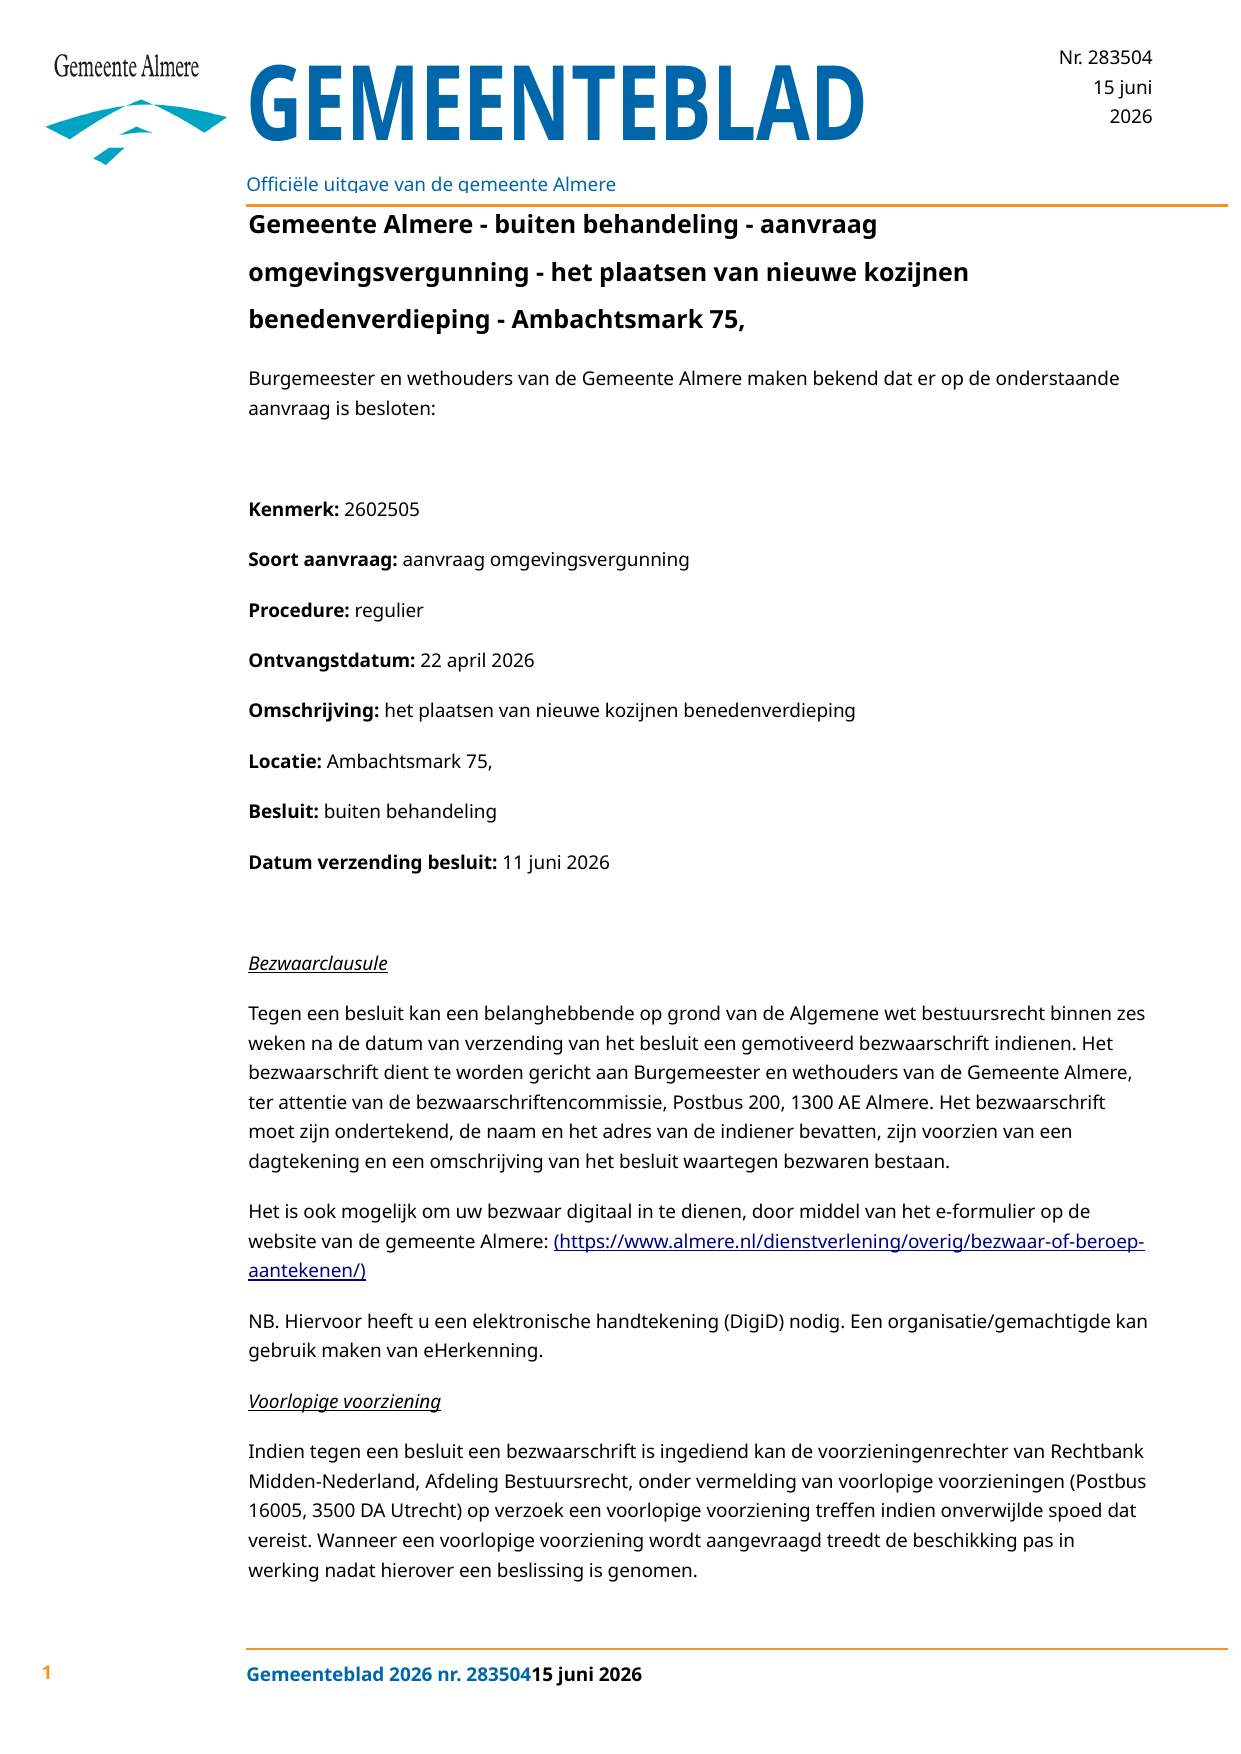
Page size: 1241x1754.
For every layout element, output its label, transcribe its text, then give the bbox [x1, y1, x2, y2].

text Burgemeester en wethouders van de Gemeente Almere maken bekend dat er op de onderstaande aanvraag is besloten: [248, 366, 1152, 421]
text Omschrijving: het plaatsen van nieuwe kozijnen benedenverdieping [248, 698, 1152, 723]
text Bezwaarclausule [248, 950, 1152, 975]
text Datum verzending besluit: 11 juni 2026 [248, 849, 1152, 874]
text Besluit: buiten behandeling [248, 798, 1152, 824]
text Procedure: regulier [248, 597, 1152, 622]
text Indien tegen een besluit een bezwaarschrift is ingediend kan de voorzieningenrechter van Rechtbank Midden-Nederland, Afdeling Bestuursrecht, onder vermelding van voorlopige voorzieningen (Postbus 16005, 3500 DA Utrecht) op verzoek een voorlopige voorziening treffen indien onverwijlde spoed dat vereist. Wanneer een voorlopige voorziening wordt aangevraagd treedt de beschikking pas in werking nadat hierover een beslissing is genomen. [248, 1438, 1152, 1582]
text Kenmerk: 2602505 [248, 496, 1152, 522]
text Soort aanvraag: aanvraag omgevingsvergunning [248, 546, 1152, 572]
text Locatie: Ambachtsmark 75, [248, 748, 1152, 774]
text Het is ook mogelijk om uw bezwaar digitaal in te dienen, door middel van het e-formulier op de website van de gemeente Almere: (https://www.almere.nl/dienstverlening/overig/bezwaar-of-beroep-aantekenen/) [248, 1198, 1152, 1283]
text Gemeente Almere - buiten behandeling - aanvraag omgevingsvergunning - het plaatsen van nieuwe kozijnen benedenverdieping - Ambachtsmark 75, [248, 207, 1152, 336]
text NB. Hiervoor heeft u een elektronische handtekening (DigiD) nodig. Een organisatie/gemachtigde kan gebruik maken van eHerkenning. [248, 1308, 1152, 1363]
text Tegen een besluit kan een belanghebbende op grond van de Algemene wet bestuursrecht binnen zes weken na de datum van verzending van het besluit een gemotiveerd bezwaarschrift indienen. Het bezwaarschrift dient te worden gericht aan Burgemeester en wethouders van de Gemeente Almere, ter attentie van de bezwaarschriftencommissie, Postbus 200, 1300 AE Almere. Het bezwaarschrift moet zijn ondertekend, de naam en het adres van de indiener bevatten, zijn voorzien van een dagtekening en een omschrijving van het besluit waartegen bezwaren bestaan. [248, 1000, 1152, 1174]
picture [41, 47, 231, 172]
text Voorlopige voorziening [248, 1388, 1152, 1414]
text Ontvangstdatum: 22 april 2026 [248, 647, 1152, 673]
